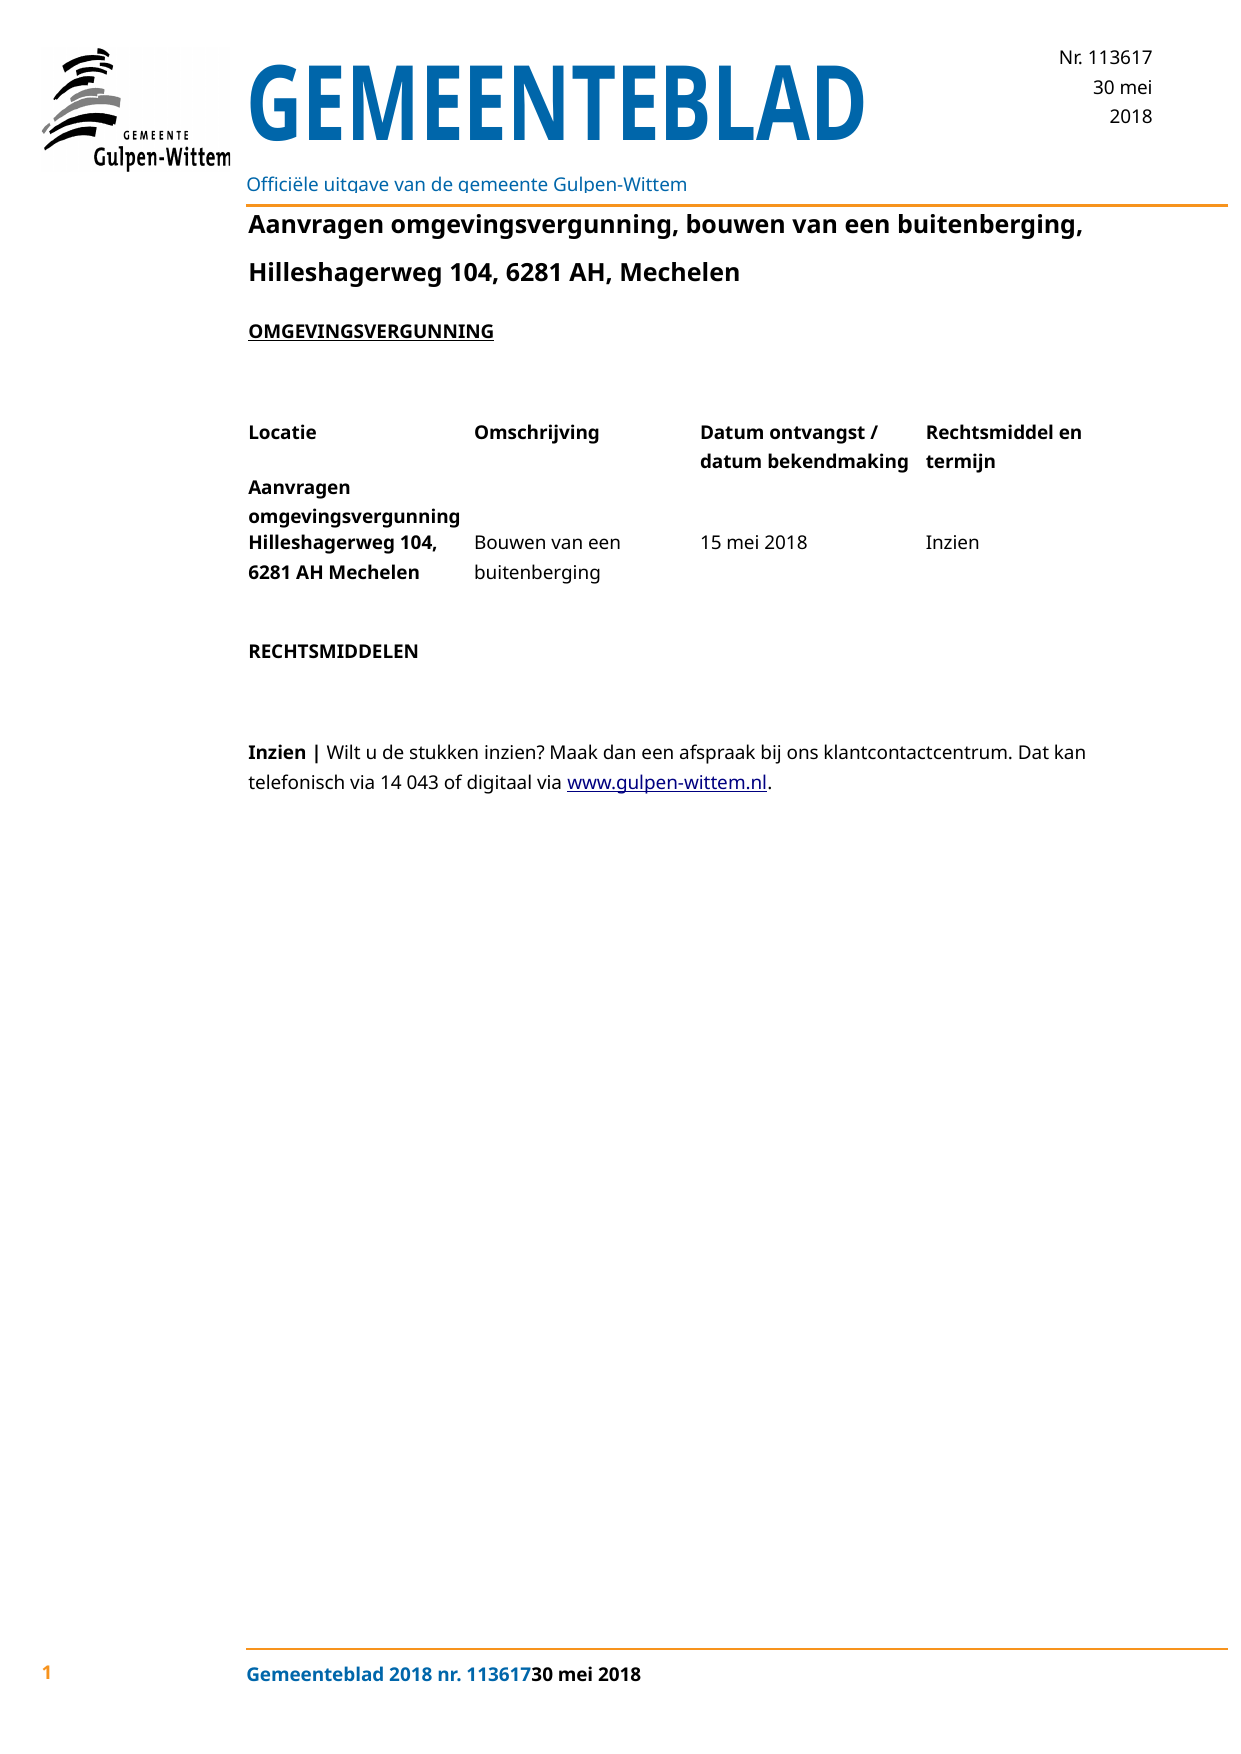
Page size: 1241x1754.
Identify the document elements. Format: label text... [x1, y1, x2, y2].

table_header Rechtsmiddel en termijn [926, 419, 1152, 474]
table_cell Inzien [926, 530, 1152, 585]
table_header Datum ontvangst / datum bekendmaking [700, 419, 926, 474]
table_cell 15 mei 2018 [700, 530, 926, 585]
text Aanvragen omgevingsvergunning, bouwen van een buitenberging, Hilleshagerweg 104, 6281 AH, Mechelen [248, 207, 1152, 288]
text OMGEVINGSVERGUNNING [248, 318, 1152, 344]
table_header Omschrijving [474, 419, 700, 474]
table_cell Aanvragen omgevingsvergunning [248, 474, 474, 529]
table_cell Hilleshagerweg 104, 6281 AH Mechelen [248, 530, 474, 585]
table_cell [926, 474, 1152, 529]
table_cell [700, 474, 926, 529]
table_cell [474, 474, 700, 529]
table_cell Bouwen van een buitenberging [474, 530, 700, 585]
text RECHTSMIDDELEN [248, 638, 1152, 664]
picture [41, 47, 231, 172]
text Inzien | Wilt u de stukken inzien? Maak dan een afspraak bij ons klantcontactcentrum. Dat kan telefonisch via 14 043 of digitaal via www.gulpen-wittem.nl. [248, 739, 1152, 794]
table_header Locatie [248, 419, 474, 474]
